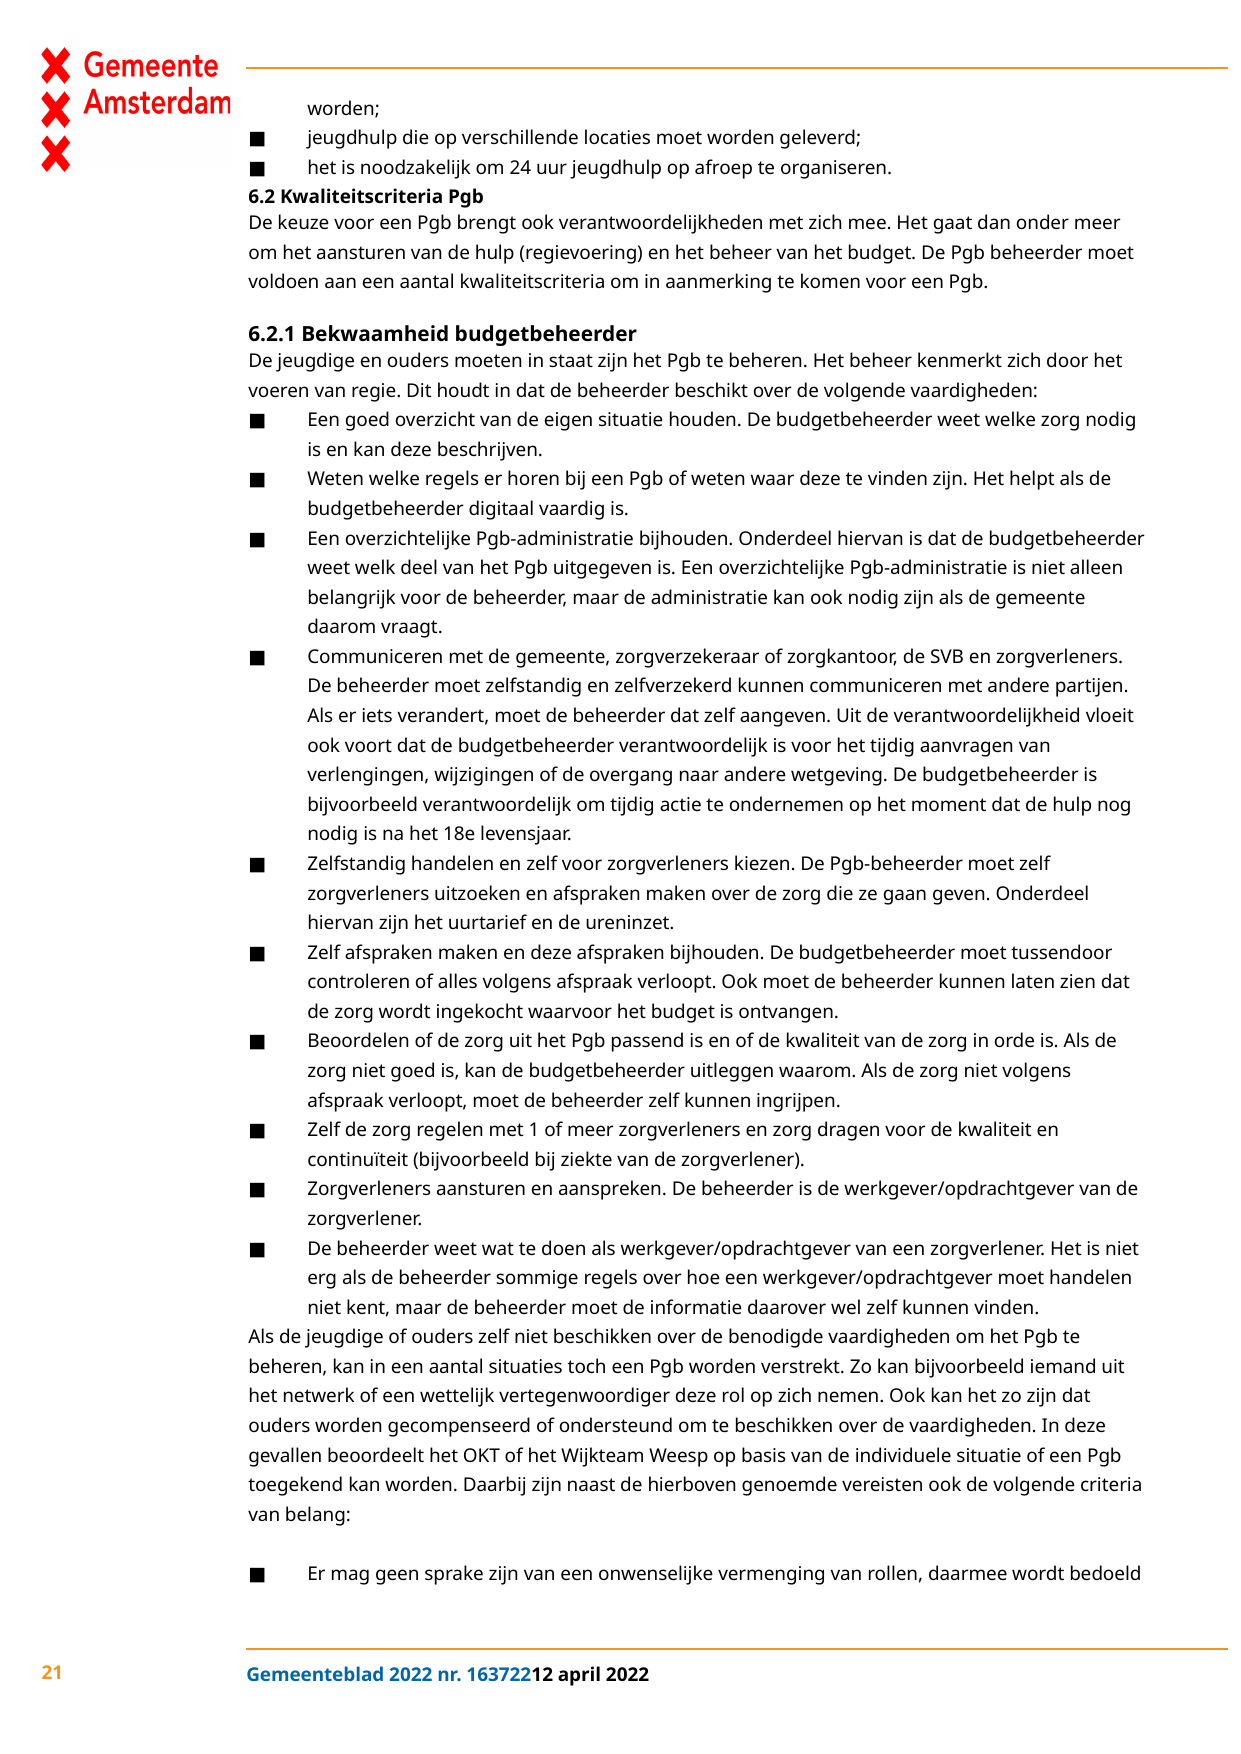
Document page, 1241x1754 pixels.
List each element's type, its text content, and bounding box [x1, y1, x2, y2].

list Er mag geen sprake zijn van een onwenselijke vermenging van rollen, daarmee wordt bedoeld [248, 1560, 1152, 1586]
picture [41, 47, 231, 172]
text 6.2 Kwaliteitscriteria Pgb [248, 183, 1152, 209]
list jeugdhulp die op verschillende locaties moet worden geleverd; [248, 124, 1152, 150]
list Zorgverleners aansturen en aanspreken. De beheerder is de werkgever/opdrachtgever van de zorgverlener. [248, 1176, 1152, 1231]
list het is noodzakelijk om 24 uur jeugdhulp op afroep te organiseren. [248, 154, 1152, 180]
list Zelf de zorg regelen met 1 of meer zorgverleners en zorg dragen voor de kwaliteit en continuïteit (bijvoorbeeld bij ziekte van de zorgverlener). [248, 1116, 1152, 1172]
list Zelfstandig handelen en zelf voor zorgverleners kiezen. De Pgb-beheerder moet zelf zorgverleners uitzoeken en afspraken maken over de zorg die ze gaan geven. Onderdeel hiervan zijn het uurtarief en de ureninzet. [248, 850, 1152, 935]
list De beheerder weet wat te doen als werkgever/opdrachtgever van een zorgverlener. Het is niet erg als de beheerder sommige regels over hoe een werkgever/opdrachtgever moet handelen niet kent, maar de beheerder moet de informatie daarover wel zelf kunnen vinden. [248, 1235, 1152, 1320]
list Een overzichtelijke Pgb-administratie bijhouden. Onderdeel hiervan is dat de budgetbeheerder weet welk deel van het Pgb uitgegeven is. Een overzichtelijke Pgb-administratie is niet alleen belangrijk voor de beheerder, maar de administratie kan ook nodig zijn als de gemeente daarom vraagt. [248, 525, 1152, 639]
text 6.2.1 Bekwaamheid budgetbeheerder [248, 319, 1152, 347]
list Beoordelen of de zorg uit het Pgb passend is en of de kwaliteit van de zorg in orde is. Als de zorg niet goed is, kan de budgetbeheerder uitleggen waarom. Als de zorg niet volgens afspraak verloopt, moet de beheerder zelf kunnen ingrijpen. [248, 1028, 1152, 1113]
list worden; [248, 95, 1152, 121]
text De jeugdige en ouders moeten in staat zijn het Pgb te beheren. Het beheer kenmerkt zich door het voeren van regie. Dit houdt in dat de beheerder beschikt over de volgende vaardigheden: [248, 347, 1152, 403]
list Een goed overzicht van de eigen situatie houden. De budgetbeheerder weet welke zorg nodig is en kan deze beschrijven. [248, 406, 1152, 462]
text De keuze voor een Pgb brengt ook verantwoordelijkheden met zich mee. Het gaat dan onder meer om het aansturen van de hulp (regievoering) en het beheer van het budget. De Pgb beheerder moet voldoen aan een aantal kwaliteitscriteria om in aanmerking te komen voor een Pgb. [248, 209, 1152, 294]
list Weten welke regels er horen bij een Pgb of weten waar deze te vinden zijn. Het helpt als de budgetbeheerder digitaal vaardig is. [248, 466, 1152, 521]
list Zelf afspraken maken en deze afspraken bijhouden. De budgetbeheerder moet tussendoor controleren of alles volgens afspraak verloopt. Ook moet de beheerder kunnen laten zien dat de zorg wordt ingekocht waarvoor het budget is ontvangen. [248, 939, 1152, 1024]
list Communiceren met de gemeente, zorgverzekeraar of zorgkantoor, de SVB en zorgverleners. De beheerder moet zelfstandig en zelfverzekerd kunnen communiceren met andere partijen. Als er iets verandert, moet de beheerder dat zelf aangeven. Uit de verantwoordelijkheid vloeit ook voort dat de budgetbeheerder verantwoordelijk is voor het tijdig aanvragen van verlengingen, wijzigingen of de overgang naar andere wetgeving. De budgetbeheerder is bijvoorbeeld verantwoordelijk om tijdig actie te ondernemen op het moment dat de hulp nog nodig is na het 18e levensjaar. [248, 643, 1152, 846]
text Als de jeugdige of ouders zelf niet beschikken over de benodigde vaardigheden om het Pgb te beheren, kan in een aantal situaties toch een Pgb worden verstrekt. Zo kan bijvoorbeeld iemand uit het netwerk of een wettelijk vertegenwoordiger deze rol op zich nemen. Ook kan het zo zijn dat ouders worden gecompenseerd of ondersteund om te beschikken over de vaardigheden. In deze gevallen beoordeelt het OKT of het Wijkteam Weesp op basis van de individuele situatie of een Pgb toegekend kan worden. Daarbij zijn naast de hierboven genoemde vereisten ook de volgende criteria van belang: [248, 1323, 1152, 1527]
